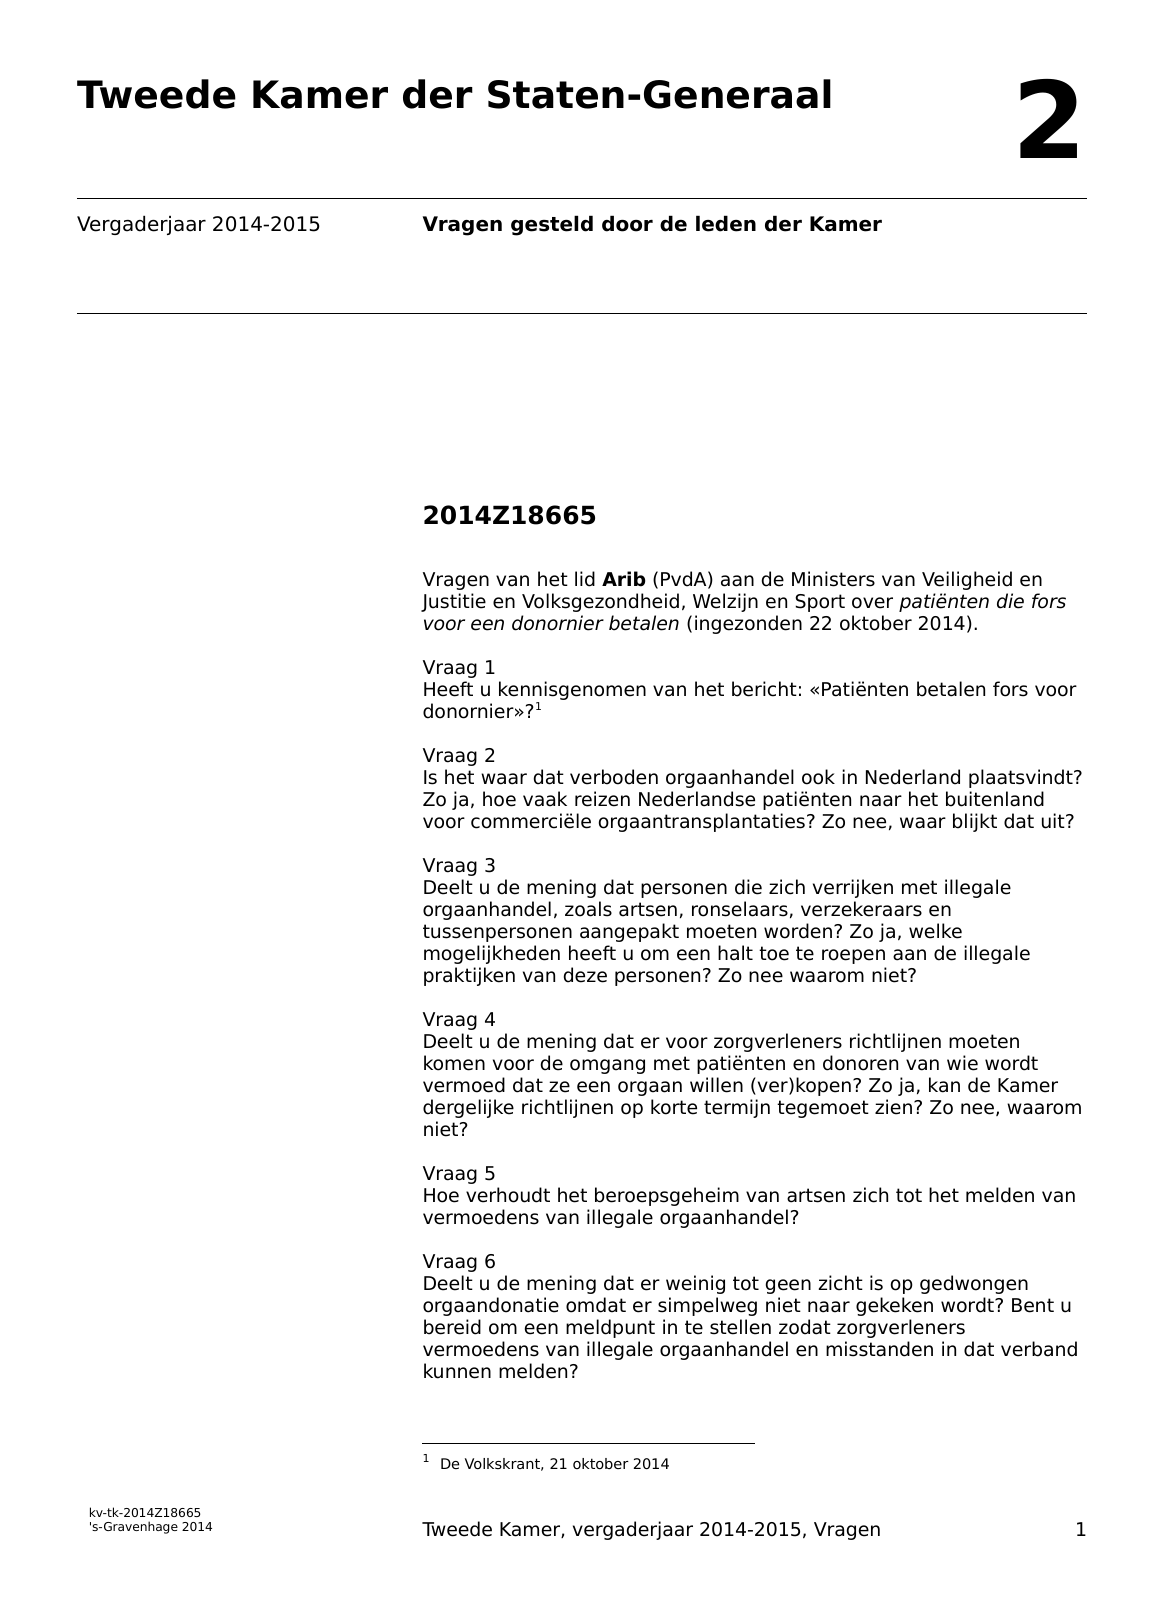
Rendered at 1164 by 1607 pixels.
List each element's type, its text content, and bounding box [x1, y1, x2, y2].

table_header 2 [886, 59, 1087, 198]
text Vragen van het lid Arib (PvdA) aan de Ministers van Veiligheid en Justitie en Volksgezondheid, Welzijn en Sport over patiënten die fors voor een donornier betalen (ingezonden 22 oktober 2014). [422, 569, 1087, 635]
text kv-tk-2014Z18665 [88, 1506, 323, 1520]
text Is het waar dat verboden orgaanhandel ook in Nederland plaatsvindt? Zo ja, hoe vaak reizen Nederlandse patiënten naar het buitenland voor commerciële orgaantransplantaties? Zo nee, waar blijkt dat uit? [422, 767, 1087, 833]
text Vraag 1 [422, 657, 1087, 679]
text Vraag 6 [422, 1251, 1087, 1273]
text Deelt u de mening dat er weinig tot geen zicht is op gedwongen orgaandonatie omdat er simpelweg niet naar gekeken wordt? Bent u bereid om een meldpunt in te stellen zodat zorgverleners vermoedens van illegale orgaanhandel en misstanden in dat verband kunnen melden? [422, 1273, 1087, 1383]
table_header Tweede Kamer der Staten-Generaal [77, 59, 886, 198]
text Vraag 3 [422, 855, 1087, 877]
text Deelt u de mening dat er voor zorgverleners richtlijnen moeten komen voor de omgang met patiënten en donoren van wie wordt vermoed dat ze een orgaan willen (ver)kopen? Zo ja, kan de Kamer dergelijke richtlijnen op korte termijn tegemoet zien? Zo nee, waarom niet? [422, 1031, 1087, 1141]
text 's-Gravenhage 2014 [88, 1520, 323, 1534]
text Vraag 2 [422, 745, 1087, 767]
text Hoe verhoudt het beroepsgeheim van artsen zich tot het melden van vermoedens van illegale orgaanhandel? [422, 1185, 1087, 1229]
table_cell Vragen gesteld door de leden der Kamer [422, 199, 1087, 313]
text Vraag 4 [422, 1009, 1087, 1031]
text De Volkskrant, 21 oktober 2014 [422, 1452, 1087, 1474]
text Deelt u de mening dat personen die zich verrijken met illegale orgaanhandel, zoals artsen, ronselaars, verzekeraars en tussenpersonen aangepakt moeten worden? Zo ja, welke mogelijkheden heeft u om een halt toe te roepen aan de illegale praktijken van deze personen? Zo nee waarom niet? [422, 877, 1087, 987]
table_cell Vergaderjaar 2014-2015 [77, 199, 422, 313]
text Vraag 5 [422, 1163, 1087, 1185]
text Heeft u kennisgenomen van het bericht: «Patiënten betalen fors voor donornier»? [422, 679, 1087, 723]
text 2014Z18665 [422, 501, 1087, 531]
